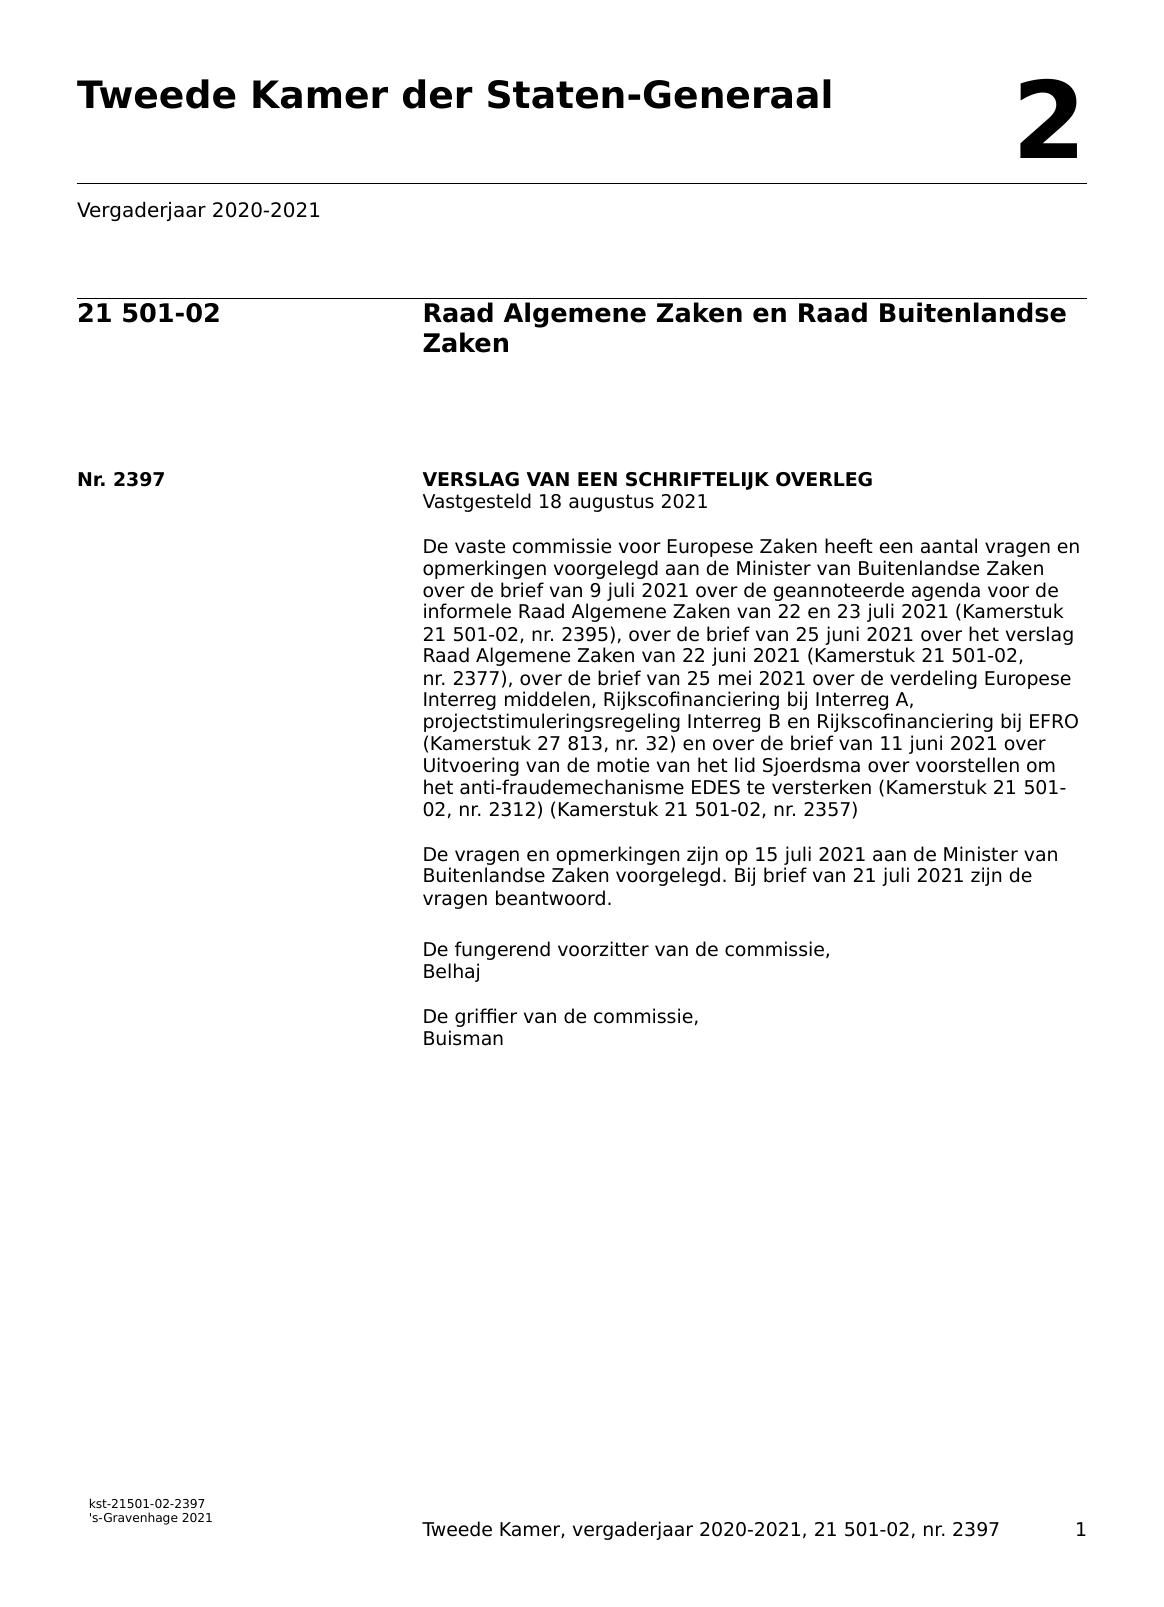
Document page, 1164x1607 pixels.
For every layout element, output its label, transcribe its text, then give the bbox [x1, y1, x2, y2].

subtitle Nr. 2397 VERSLAG VAN EEN SCHRIFTELIJK OVERLEG [77, 469, 1087, 491]
table_cell Vergaderjaar 2020-2021 [77, 184, 1087, 298]
text 's-Gravenhage 2021 [88, 1511, 323, 1525]
text De vragen en opmerkingen zijn op 15 juli 2021 aan de Minister van Buitenlandse Zaken voorgelegd. Bij brief van 21 juli 2021 zijn de vragen beantwoord. [422, 843, 1087, 909]
text De vaste commissie voor Europese Zaken heeft een aantal vragen en opmerkingen voorgelegd aan de Minister van Buitenlandse Zaken over de brief van 9 juli 2021 over de geannoteerde agenda voor de informele Raad Algemene Zaken van 22 en 23 juli 2021 (Kamerstuk 21 501-02, nr. 2395), over de brief van 25 juni 2021 over het verslag Raad Algemene Zaken van 22 juni 2021 (Kamerstuk 21 501-02, nr. 2377), over de brief van 25 mei 2021 over de verdeling Europese Interreg middelen, Rijkscofinanciering bij Interreg A, projectstimuleringsregeling Interreg B en Rijkscofinanciering bij EFRO (Kamerstuk 27 813, nr. 32) en over de brief van 11 juni 2021 over Uitvoering van de motie van het lid Sjoerdsma over voorstellen om het anti-fraudemechanisme EDES te versterken (Kamerstuk 21 501-02, nr. 2312) (Kamerstuk 21 501-02, nr. 2357) [422, 536, 1087, 821]
text De griffier van de commissie, Buisman [422, 1006, 1087, 1049]
text De fungerend voorzitter van de commissie, Belhaj [422, 939, 1087, 983]
table_header Tweede Kamer der Staten-Generaal [77, 59, 886, 183]
text Vastgesteld 18 augustus 2021 [422, 491, 1087, 513]
text kst-21501-02-2397 [88, 1497, 323, 1511]
subtitle 21 501-02 Raad Algemene Zaken en Raad Buitenlandse Zaken [77, 299, 1087, 358]
table_header 2 [886, 59, 1087, 183]
